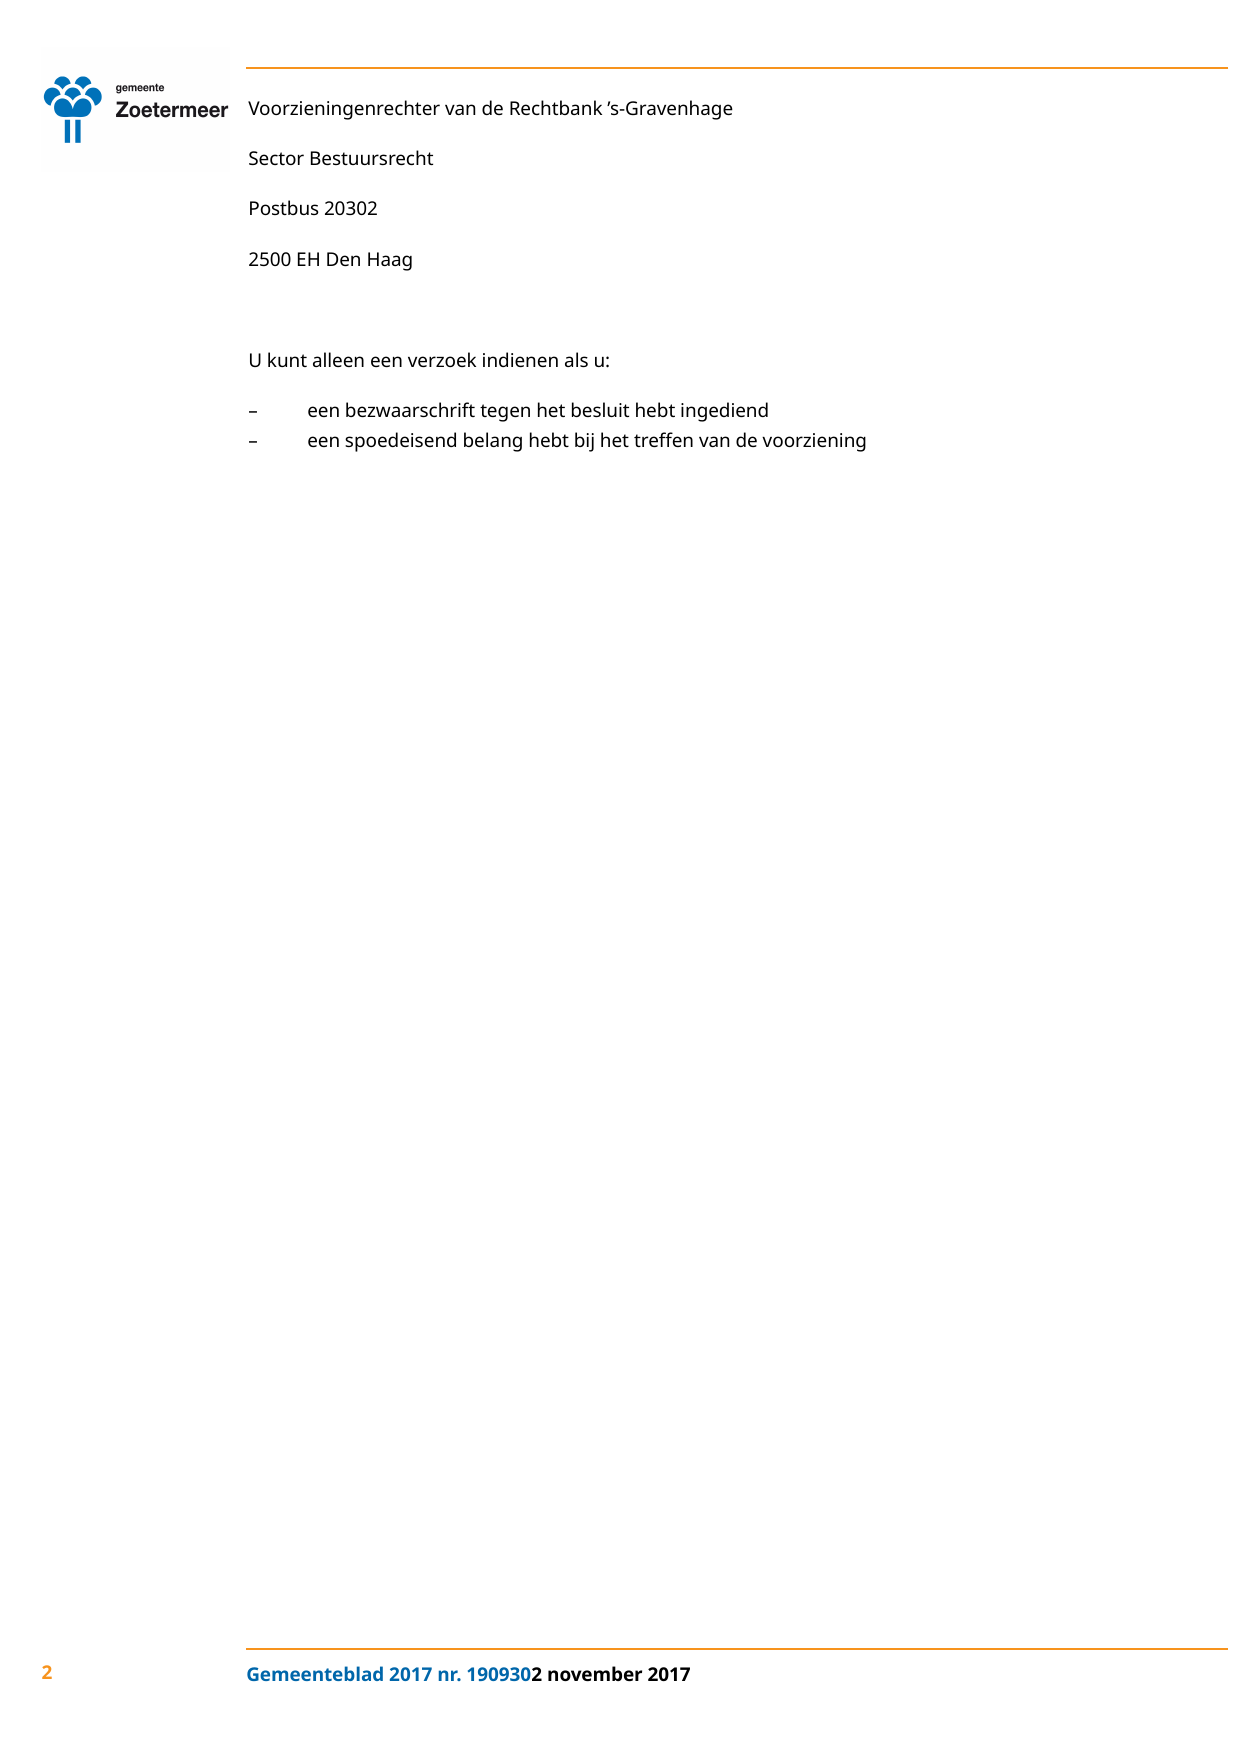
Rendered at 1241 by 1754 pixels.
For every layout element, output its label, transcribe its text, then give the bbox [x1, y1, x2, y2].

list een spoedeisend belang hebt bij het treffen van de voorziening [248, 427, 1152, 453]
text 2500 EH Den Haag [248, 246, 1152, 272]
text U kunt alleen een verzoek indienen als u: [248, 347, 1152, 373]
text Voorzieningenrechter van de Rechtbank ’s-Gravenhage [248, 95, 1152, 121]
list een bezwaarschrift tegen het besluit hebt ingediend [248, 397, 1152, 423]
text Postbus 20302 [248, 196, 1152, 221]
text Sector Bestuursrecht [248, 145, 1152, 171]
picture [41, 47, 231, 172]
